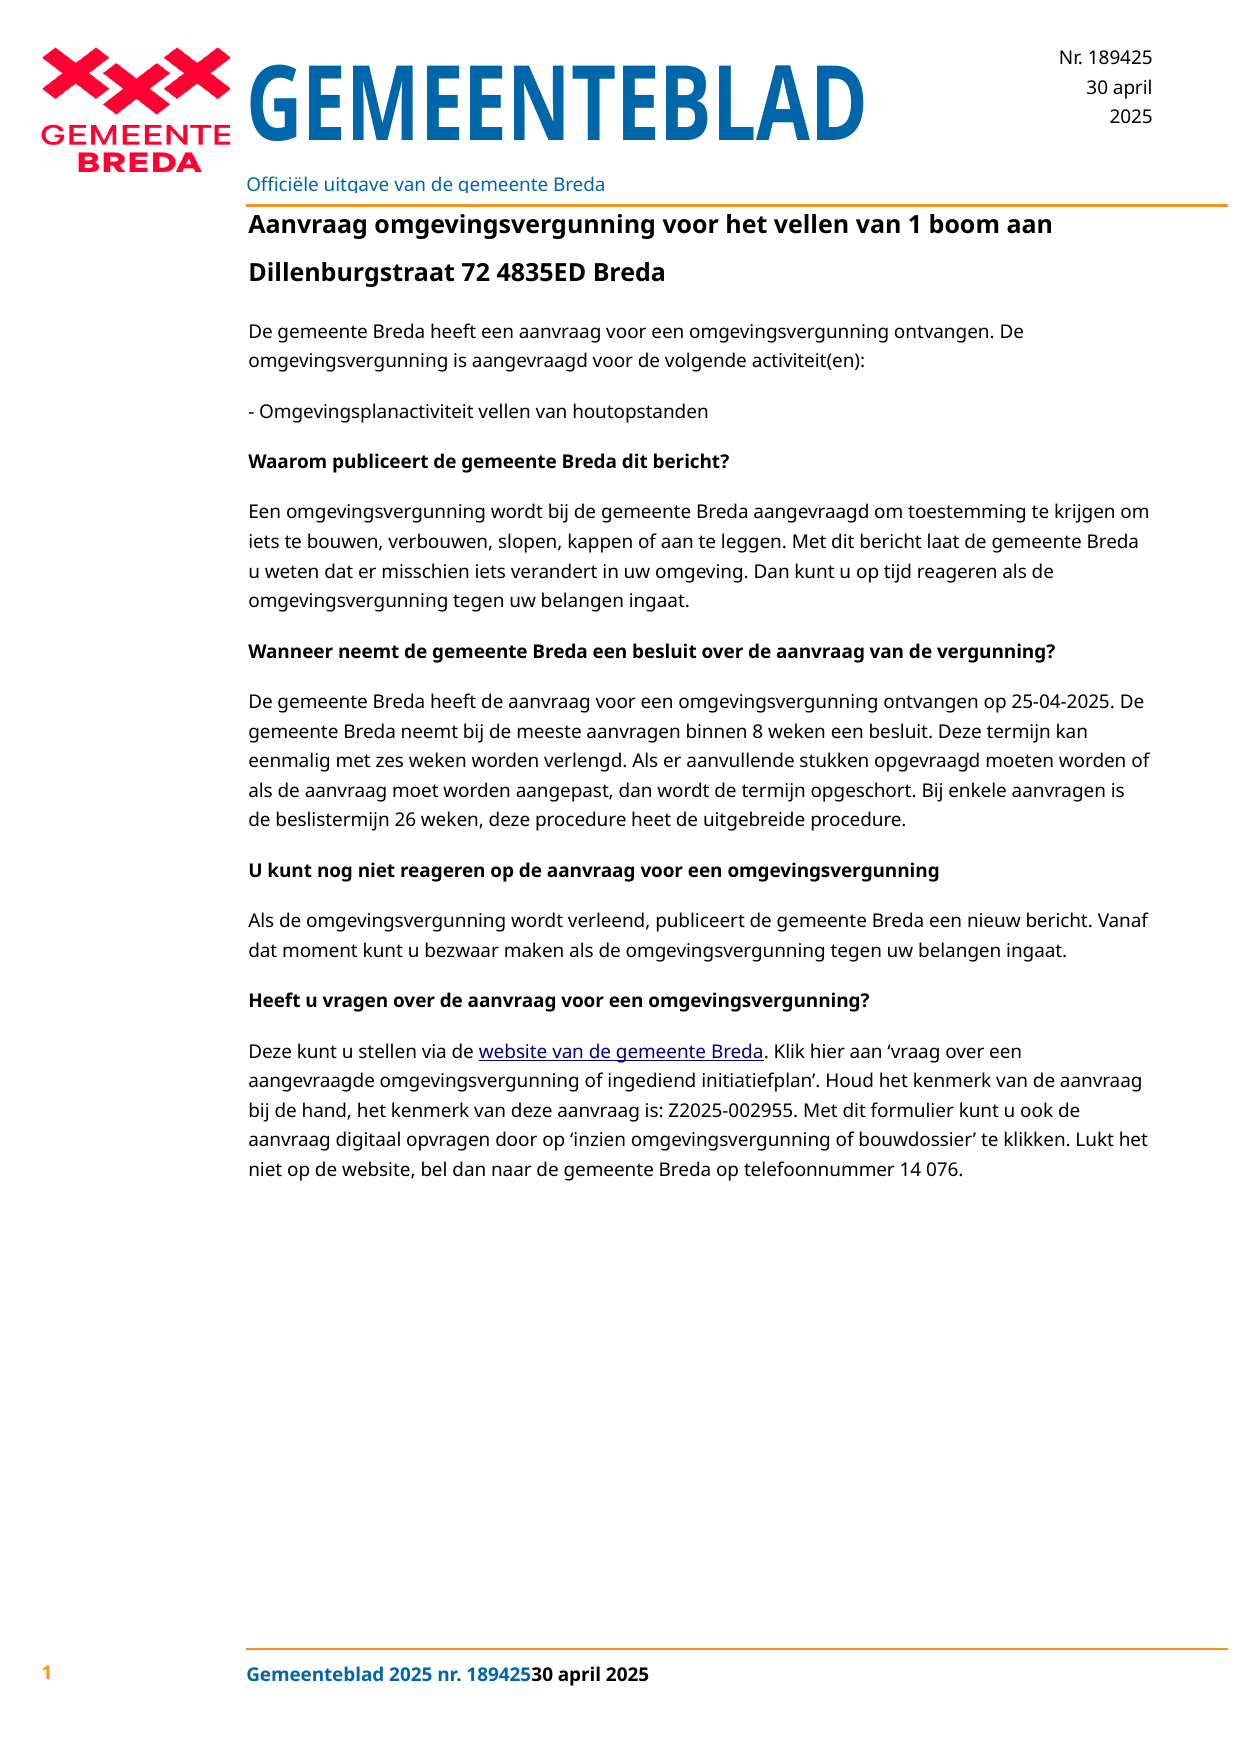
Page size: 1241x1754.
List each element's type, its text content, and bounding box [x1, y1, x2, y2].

text Deze kunt u stellen via de website van de gemeente Breda. Klik hier aan ‘vraag over een aangevraagde omgevingsvergunning of ingediend initiatiefplan’. Houd het kenmerk van de aanvraag bij de hand, het kenmerk van deze aanvraag is: Z2025-002955. Met dit formulier kunt u ook de aanvraag digitaal opvragen door op ‘inzien omgevingsvergunning of bouwdossier’ te klikken. Lukt het niet op de website, bel dan naar de gemeente Breda op telefoonnummer 14 076. [248, 1038, 1152, 1182]
text Aanvraag omgevingsvergunning voor het vellen van 1 boom aan Dillenburgstraat 72 4835ED Breda [248, 207, 1152, 288]
text Wanneer neemt de gemeente Breda een besluit over de aanvraag van de vergunning? [248, 638, 1152, 664]
text Heeft u vragen over de aanvraag voor een omgevingsvergunning? [248, 987, 1152, 1013]
text Waarom publiceert de gemeente Breda dit bericht? [248, 448, 1152, 474]
picture [41, 47, 231, 172]
text U kunt nog niet reageren op de aanvraag voor een omgevingsvergunning [248, 857, 1152, 883]
text Een omgevingsvergunning wordt bij de gemeente Breda aangevraagd om toestemming te krijgen om iets te bouwen, verbouwen, slopen, kappen of aan te leggen. Met dit bericht laat de gemeente Breda u weten dat er misschien iets verandert in uw omgeving. Dan kunt u op tijd reageren als de omgevingsvergunning tegen uw belangen ingaat. [248, 499, 1152, 613]
text - Omgevingsplanactiviteit vellen van houtopstanden [248, 398, 1152, 424]
text De gemeente Breda heeft een aanvraag voor een omgevingsvergunning ontvangen. De omgevingsvergunning is aangevraagd voor de volgende activiteit(en): [248, 318, 1152, 373]
text De gemeente Breda heeft de aanvraag voor een omgevingsvergunning ontvangen op 25-04-2025. De gemeente Breda neemt bij de meeste aanvragen binnen 8 weken een besluit. Deze termijn kan eenmalig met zes weken worden verlengd. Als er aanvullende stukken opgevraagd moeten worden of als de aanvraag moet worden aangepast, dan wordt de termijn opgeschort. Bij enkele aanvragen is de beslistermijn 26 weken, deze procedure heet de uitgebreide procedure. [248, 688, 1152, 832]
text Als de omgevingsvergunning wordt verleend, publiceert de gemeente Breda een nieuw bericht. Vanaf dat moment kunt u bezwaar maken als de omgevingsvergunning tegen uw belangen ingaat. [248, 907, 1152, 963]
